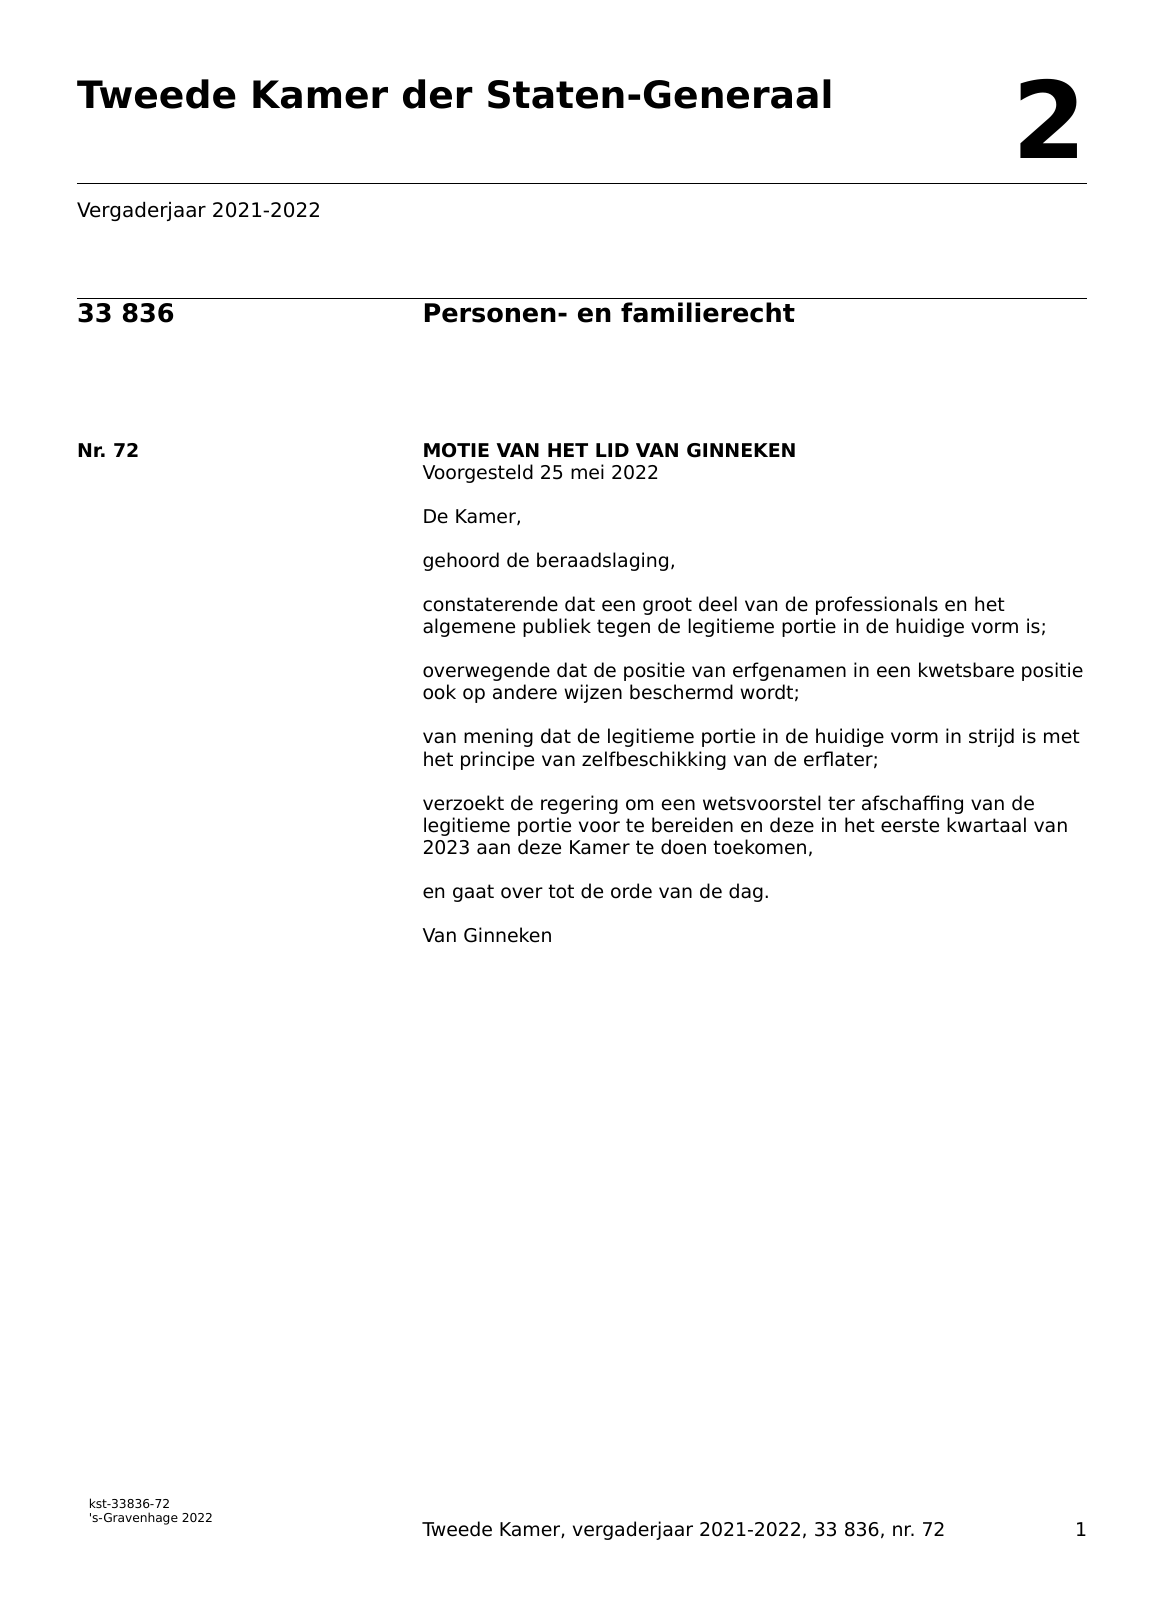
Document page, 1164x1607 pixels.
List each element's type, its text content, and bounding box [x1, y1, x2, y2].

text Voorgesteld 25 mei 2022 [422, 462, 1087, 484]
text gehoord de beraadslaging, [422, 550, 1087, 572]
text constaterende dat een groot deel van de professionals en het algemene publiek tegen de legitieme portie in de huidige vorm is; [422, 594, 1087, 638]
text kst-33836-72 [88, 1497, 323, 1511]
table_header Tweede Kamer der Staten-Generaal [77, 59, 886, 183]
text en gaat over tot de orde van de dag. [422, 881, 1087, 903]
table_header 2 [886, 59, 1087, 183]
text overwegende dat de positie van erfgenamen in een kwetsbare positie ook op andere wijzen beschermd wordt; [422, 660, 1087, 704]
text verzoekt de regering om een wetsvoorstel ter afschaffing van de legitieme portie voor te bereiden en deze in het eerste kwartaal van 2023 aan deze Kamer te doen toekomen, [422, 793, 1087, 858]
text De Kamer, [422, 506, 1087, 528]
subtitle 33 836 Personen- en familierecht [77, 299, 1087, 329]
text van mening dat de legitieme portie in de huidige vorm in strijd is met het principe van zelfbeschikking van de erflater; [422, 726, 1087, 770]
text Van Ginneken [422, 925, 1087, 947]
table_cell Vergaderjaar 2021-2022 [77, 184, 1087, 298]
subtitle Nr. 72 MOTIE VAN HET LID VAN GINNEKEN [77, 440, 1087, 462]
text 's-Gravenhage 2022 [88, 1511, 323, 1525]
